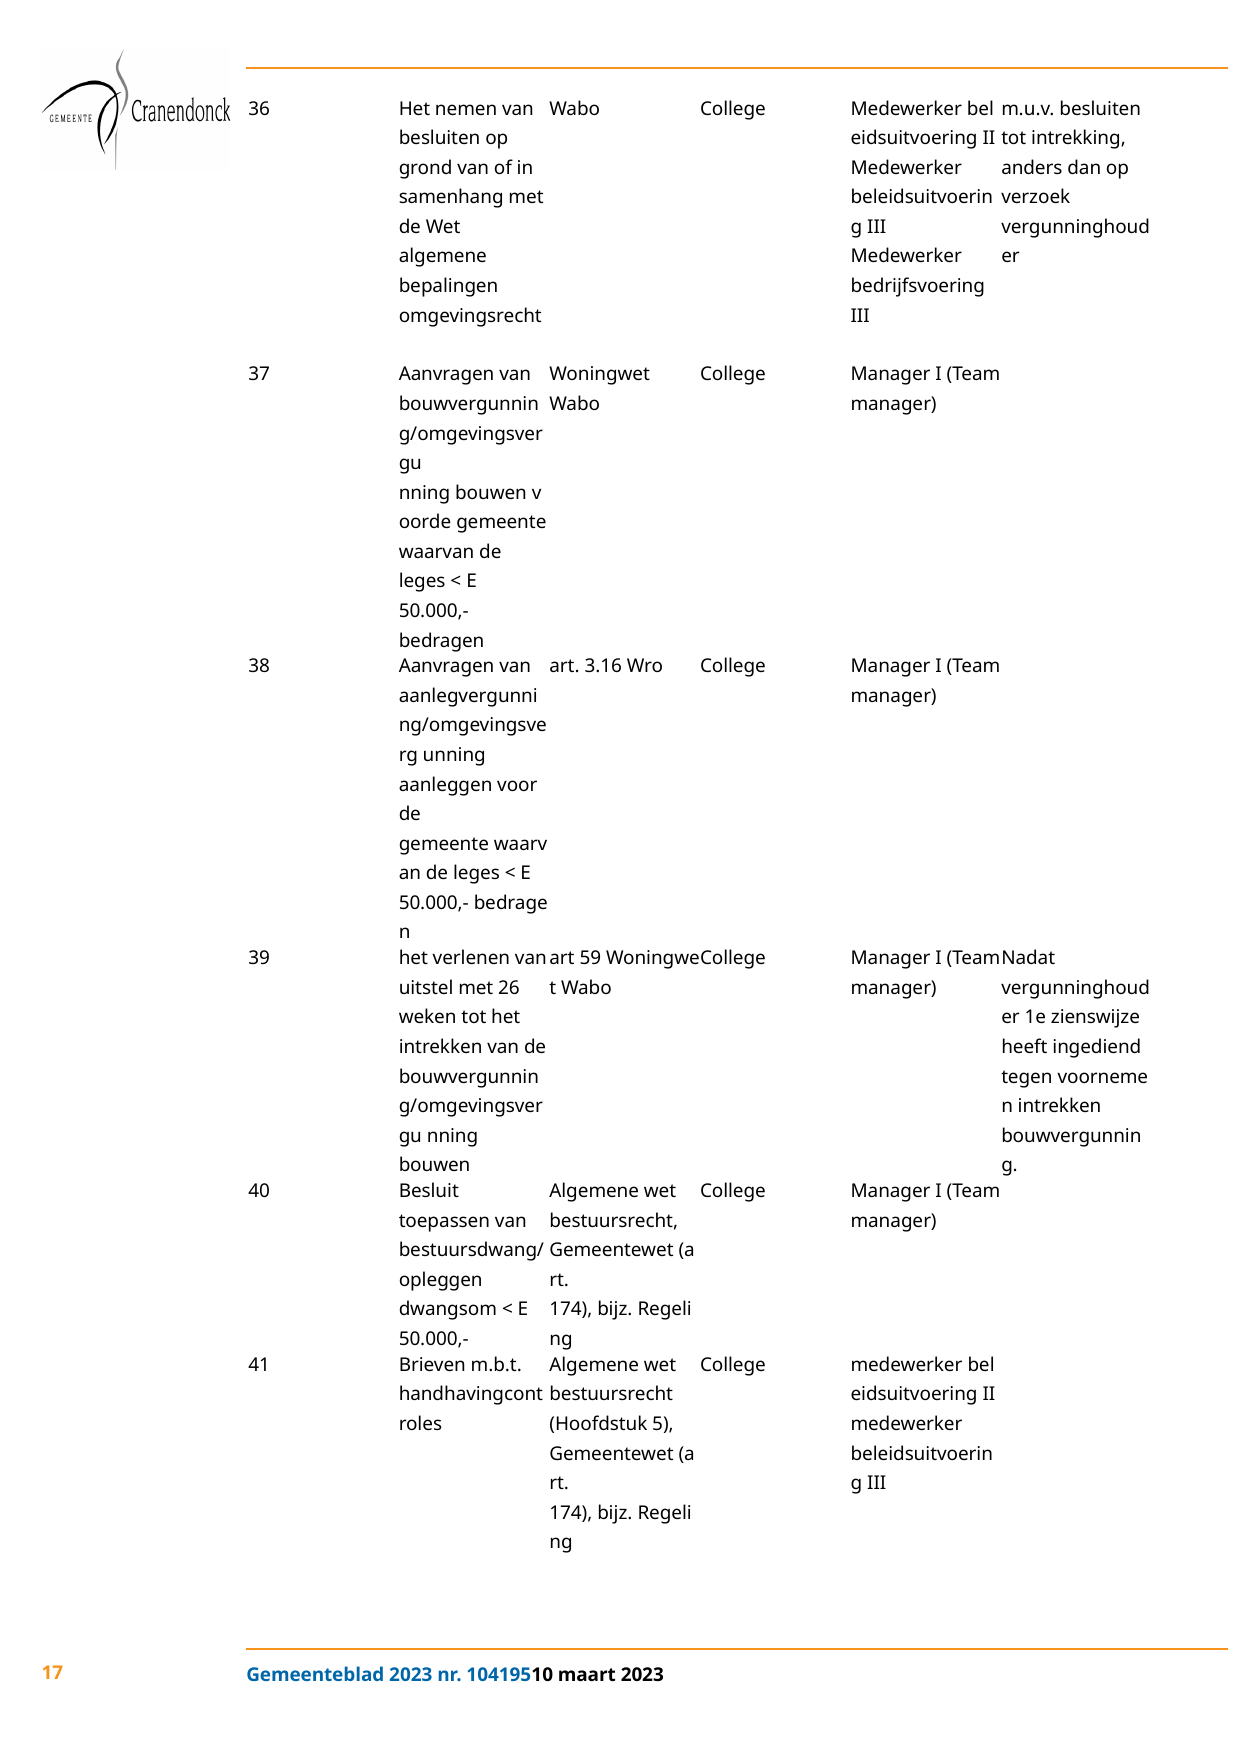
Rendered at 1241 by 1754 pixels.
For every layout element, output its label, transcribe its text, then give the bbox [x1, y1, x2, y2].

table_cell Het nemen van besluiten op grond van of in samenhang met de Wet algemene bepalingen omgevingsrecht [399, 95, 549, 328]
table_cell 38 [248, 653, 398, 944]
table_cell [1001, 653, 1152, 944]
table_cell College [700, 95, 850, 328]
table_header 37 [248, 361, 398, 652]
table_cell Nadat vergunninghouder 1e zienswijze heeft ingediend tegen voornemen intrekken bouwvergunning. [1001, 945, 1152, 1177]
picture [41, 47, 231, 172]
table_cell College [700, 1351, 850, 1554]
table_cell 36 [248, 95, 398, 328]
table_cell medewerker beleidsuitvoering II medewerker beleidsuitvoering III [850, 1351, 1001, 1554]
table_cell 41 [248, 1351, 398, 1554]
table_header Manager I (Teammanager) [850, 361, 1001, 652]
table_cell Manager I (Teammanager) [850, 945, 1001, 1177]
table_cell College [700, 945, 850, 1177]
table_cell 40 [248, 1177, 398, 1351]
table_cell 39 [248, 945, 398, 1177]
table_cell College [700, 653, 850, 944]
table_header Woningwet Wabo [549, 361, 700, 652]
table_header Aanvragen van bouwvergunning/omgevingsvergu nning bouwen voorde gemeente waarvan de leges < E 50.000,- bedragen [399, 361, 549, 652]
table_cell [1001, 1177, 1152, 1351]
table_cell Algemene wet bestuursrecht (Hoofdstuk 5), Gemeentewet (art. 174), bijz. Regeling [549, 1351, 700, 1554]
table_cell College [700, 1177, 850, 1351]
table_cell Besluit toepassen van bestuursdwang/opleggen dwangsom < E 50.000,- [399, 1177, 549, 1351]
table_cell Brieven m.b.t. handhavingcontroles [399, 1351, 549, 1554]
table_cell Wabo [549, 95, 700, 328]
table_header [1001, 361, 1152, 652]
table_cell Manager I (Teammanager) [850, 653, 1001, 944]
table_cell m.u.v. besluiten tot intrekking, anders dan op verzoek vergunninghouder [1001, 95, 1152, 328]
table_cell het verlenen van uitstel met 26 weken tot het intrekken van de bouwvergunning/omgevingsvergu nning bouwen [399, 945, 549, 1177]
table_cell art 59 Woningwet Wabo [549, 945, 700, 1177]
table_cell Aanvragen van aanlegvergunning/omgevingsverg unning aanleggen voor de gemeente waarvan de leges < E 50.000,- bedragen [399, 653, 549, 944]
table_header College [700, 361, 850, 652]
table_cell [1001, 1351, 1152, 1554]
table_cell art. 3.16 Wro [549, 653, 700, 944]
table_cell Medewerker beleidsuitvoering II Medewerker beleidsuitvoering III Medewerker bedrijfsvoering III [850, 95, 1001, 328]
table_cell Algemene wet bestuursrecht, Gemeentewet (art. 174), bijz. Regeling [549, 1177, 700, 1351]
table_cell Manager I (Teammanager) [850, 1177, 1001, 1351]
